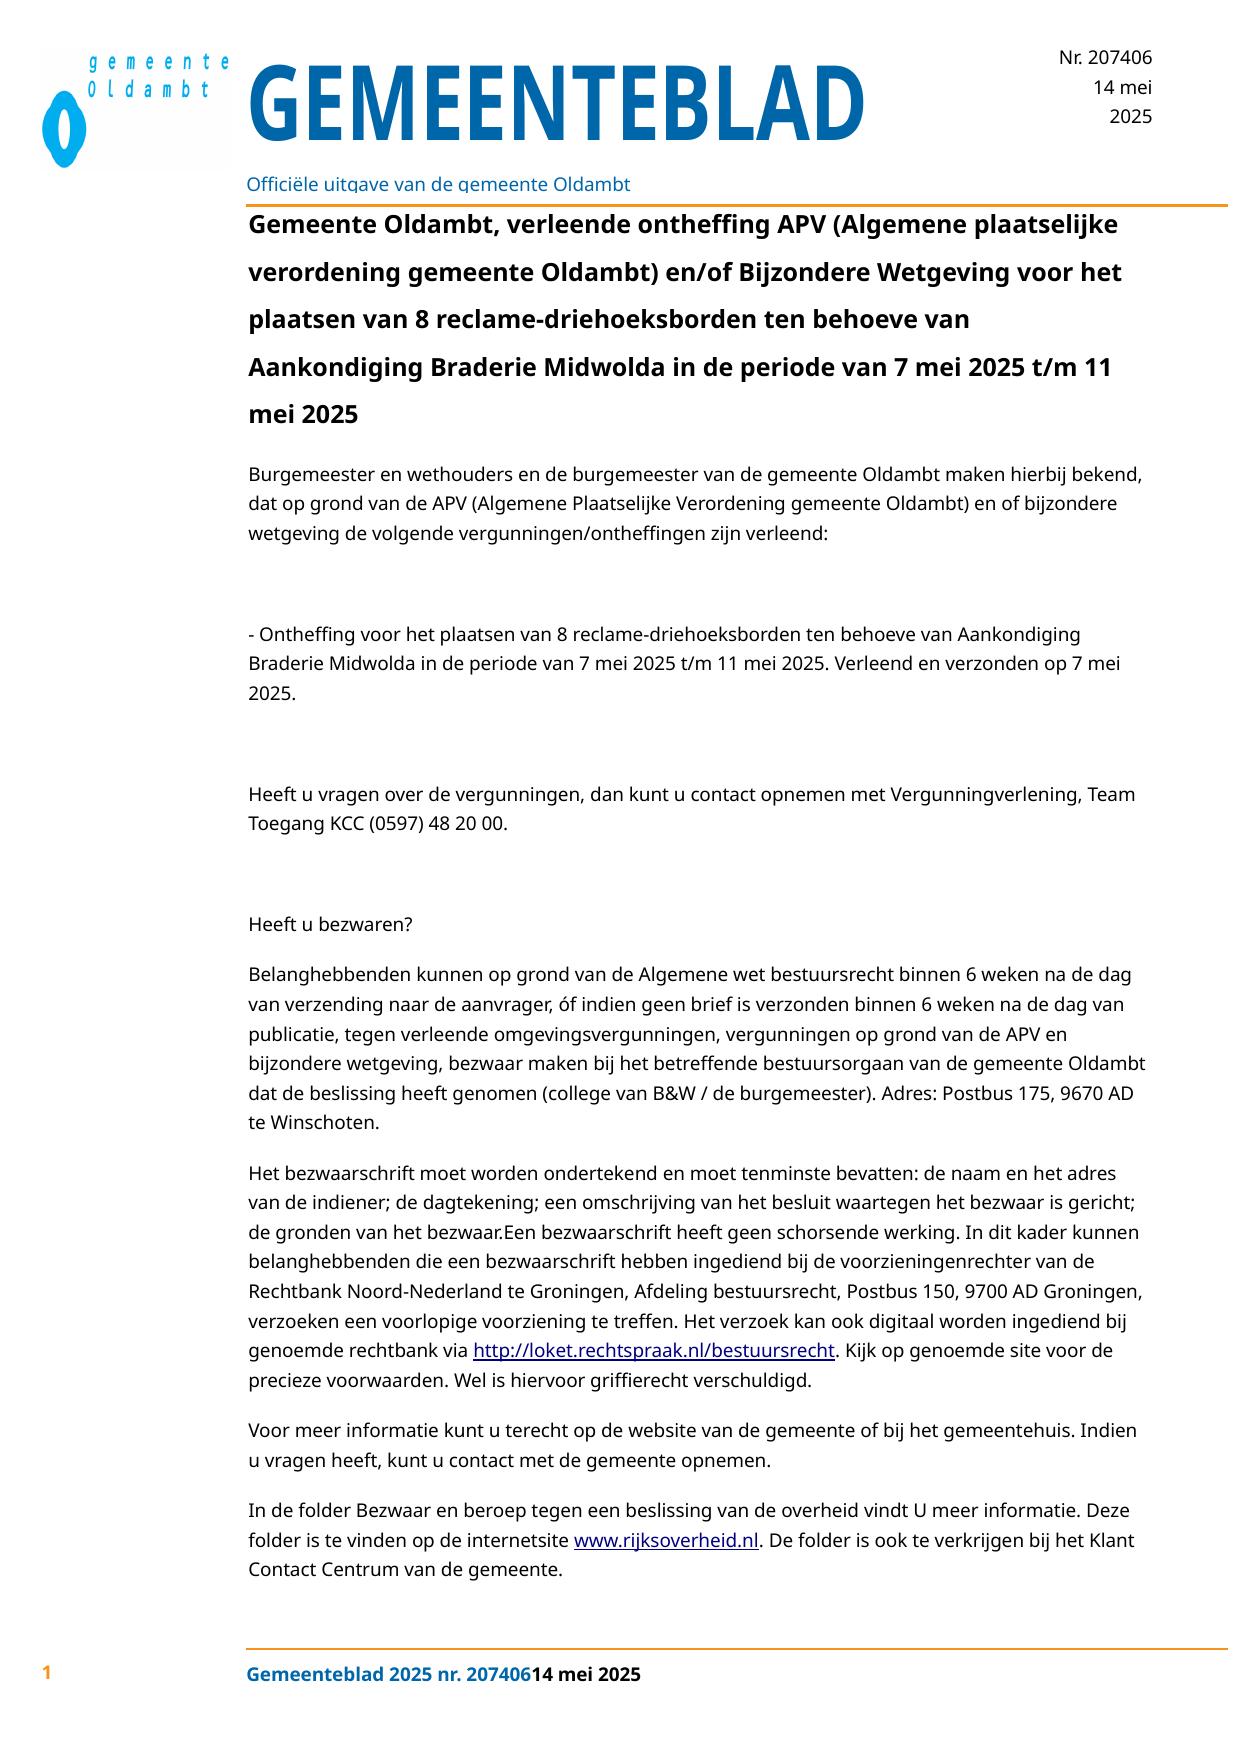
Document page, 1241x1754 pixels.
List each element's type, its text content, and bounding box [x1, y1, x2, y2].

text In de folder Bezwaar en beroep tegen een beslissing van de overheid vindt U meer informatie. Deze folder is te vinden op de internetsite www.rijksoverheid.nl. De folder is ook te verkrijgen bij het Klant Contact Centrum van de gemeente. [248, 1497, 1152, 1582]
text Gemeente Oldambt, verleende ontheffing APV (Algemene plaatselijke verordening gemeente Oldambt) en/of Bijzondere Wetgeving voor het plaatsen van 8 reclame-driehoeksborden ten behoeve van Aankondiging Braderie Midwolda in de periode van 7 mei 2025 t/m 11 mei 2025 [248, 207, 1152, 431]
text Voor meer informatie kunt u terecht op de website van de gemeente of bij het gemeentehuis. Indien u vragen heeft, kunt u contact met de gemeente opnemen. [248, 1417, 1152, 1473]
text - Ontheffing voor het plaatsen van 8 reclame-driehoeksborden ten behoeve van Aankondiging Braderie Midwolda in de periode van 7 mei 2025 t/m 11 mei 2025. Verleend en verzonden op 7 mei 2025. [248, 621, 1152, 706]
text Heeft u vragen over de vergunningen, dan kunt u contact opnemen met Vergunningverlening, Team Toegang KCC (0597) 48 20 00. [248, 781, 1152, 836]
text Het bezwaarschrift moet worden ondertekend en moet tenminste bevatten: de naam en het adres van de indiener; de dagtekening; een omschrijving van het besluit waartegen het bezwaar is gericht; de gronden van het bezwaar.Een bezwaarschrift heeft geen schorsende werking. In dit kader kunnen belanghebbenden die een bezwaarschrift hebben ingediend bij de voorzieningenrechter van de Rechtbank Noord-Nederland te Groningen, Afdeling bestuursrecht, Postbus 150, 9700 AD Groningen, verzoeken een voorlopige voorziening te treffen. Het verzoek kan ook digitaal worden ingediend bij genoemde rechtbank via http://loket.rechtspraak.nl/bestuursrecht. Kijk op genoemde site voor de precieze voorwaarden. Wel is hiervoor griffierecht verschuldigd. [248, 1160, 1152, 1393]
text Burgemeester en wethouders en de burgemeester van de gemeente Oldambt maken hierbij bekend, dat op grond van de APV (Algemene Plaatselijke Verordening gemeente Oldambt) en of bijzondere wetgeving de volgende vergunningen/ontheffingen zijn verleend: [248, 461, 1152, 546]
picture [41, 47, 231, 172]
text Heeft u bezwaren? [248, 911, 1152, 937]
text Belanghebbenden kunnen op grond van de Algemene wet bestuursrecht binnen 6 weken na de dag van verzending naar de aanvrager, óf indien geen brief is verzonden binnen 6 weken na de dag van publicatie, tegen verleende omgevingsvergunningen, vergunningen op grond van de APV en bijzondere wetgeving, bezwaar maken bij het betreffende bestuursorgaan van de gemeente Oldambt dat de beslissing heeft genomen (college van B&W / de burgemeester). Adres: Postbus 175, 9670 AD te Winschoten. [248, 962, 1152, 1135]
